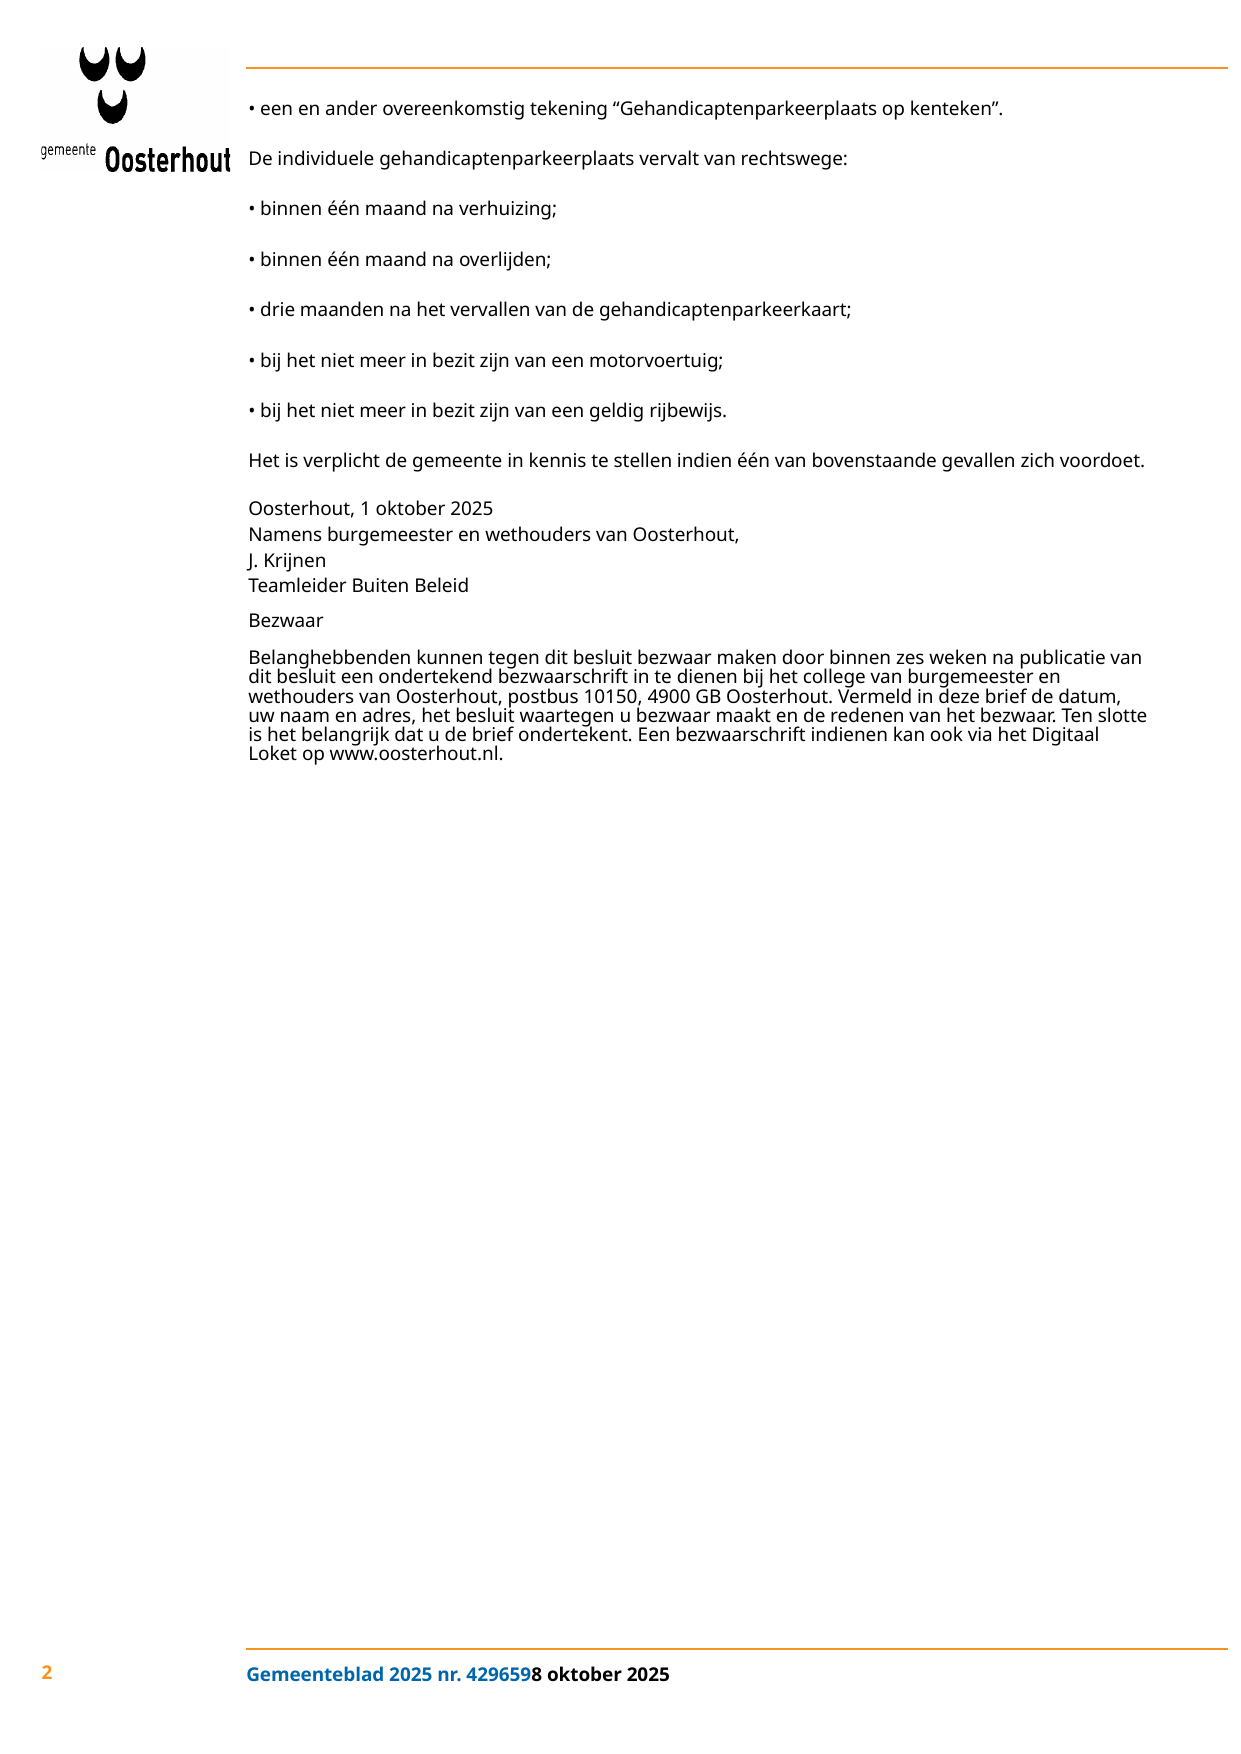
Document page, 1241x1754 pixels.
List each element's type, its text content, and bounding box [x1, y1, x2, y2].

text • bij het niet meer in bezit zijn van een geldig rijbewijs. [248, 397, 1152, 423]
text • binnen één maand na overlijden; [248, 246, 1152, 272]
text Bezwaar [248, 612, 1152, 631]
text • een en ander overeenkomstig tekening “Gehandicaptenparkeerplaats op kenteken”. [248, 95, 1152, 121]
text Oosterhout, 1 oktober 2025 [248, 496, 1152, 521]
text Het is verplicht de gemeente in kennis te stellen indien één van bovenstaande gevallen zich voordoet. [248, 448, 1152, 473]
picture [41, 47, 231, 172]
text J. Krijnen [248, 547, 1152, 573]
text Teamleider Buiten Beleid [248, 573, 1152, 598]
text • bij het niet meer in bezit zijn van een motorvoertuig; [248, 347, 1152, 373]
text • binnen één maand na verhuizing; [248, 196, 1152, 221]
text • drie maanden na het vervallen van de gehandicaptenparkeerkaart; [248, 296, 1152, 322]
text Belanghebbenden kunnen tegen dit besluit bezwaar maken door binnen zes weken na publicatie van dit besluit een ondertekend bezwaarschrift in te dienen bij het college van burgemeester en wethouders van Oosterhout, postbus 10150, 4900 GB Oosterhout. Vermeld in deze brief de datum, uw naam en adres, het besluit waartegen u bezwaar maakt en de redenen van het bezwaar. Ten slotte is het belangrijk dat u de brief ondertekent. Een bezwaarschrift indienen kan ook via het Digitaal Loket op www.oosterhout.nl. [248, 649, 1152, 765]
text Namens burgemeester en wethouders van Oosterhout, [248, 521, 1152, 547]
text De individuele gehandicaptenparkeerplaats vervalt van rechtswege: [248, 145, 1152, 171]
